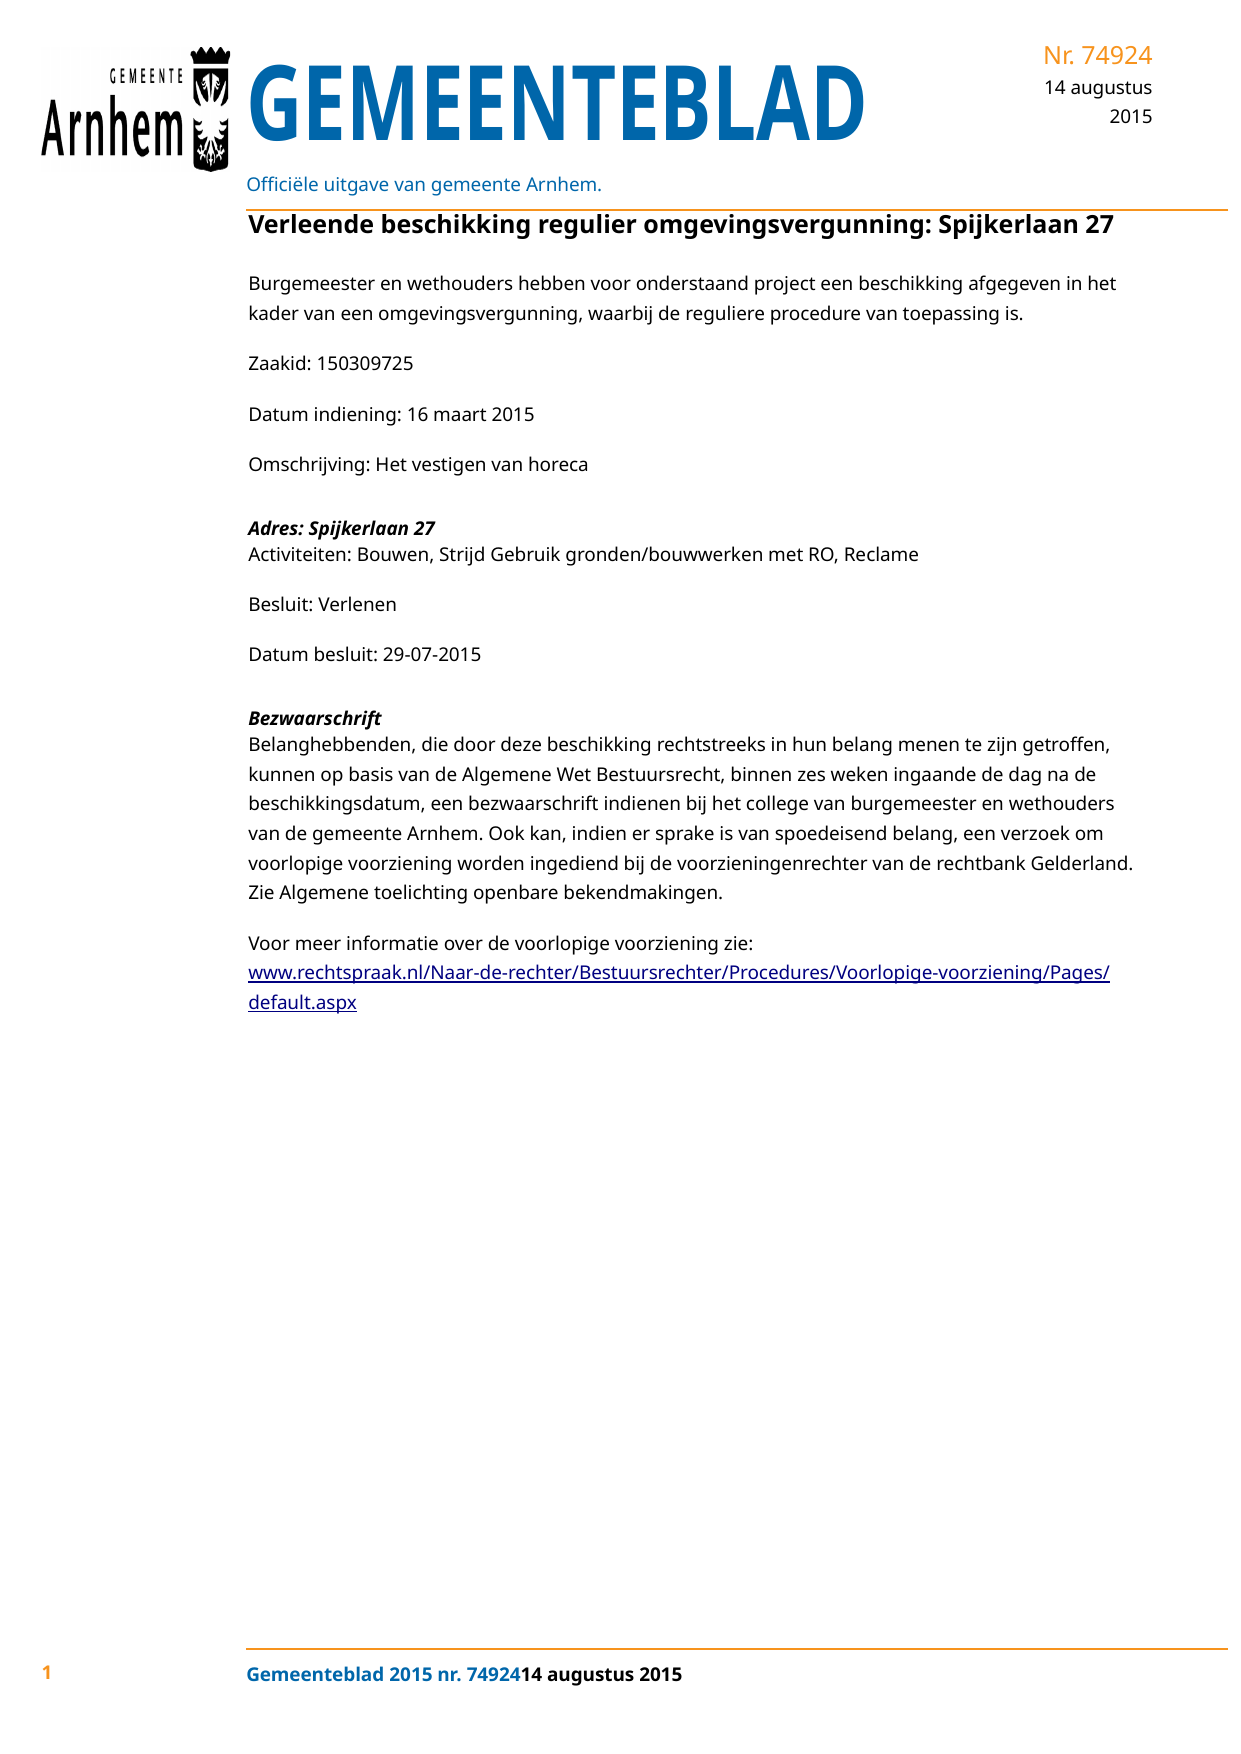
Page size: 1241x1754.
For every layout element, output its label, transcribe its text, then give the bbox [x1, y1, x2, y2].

text Verleende beschikking regulier omgevingsvergunning: Spijkerlaan 27 [248, 211, 1152, 241]
text Zaakid: 150309725 [248, 350, 1152, 376]
text Belanghebbenden, die door deze beschikking rechtstreeks in hun belang menen te zijn getroffen, kunnen op basis van de Algemene Wet Bestuursrecht, binnen zes weken ingaande de dag na de beschikkingsdatum, een bezwaarschrift indienen bij het college van burgemeester en wethouders van de gemeente Arnhem. Ook kan, indien er sprake is van spoedeisend belang, een verzoek om voorlopige voorziening worden ingediend bij de voorzieningenrechter van de rechtbank Gelderland. Zie Algemene toelichting openbare bekendmakingen. [248, 731, 1152, 905]
picture [41, 47, 231, 172]
text Burgemeester en wethouders hebben voor onderstaand project een beschikking afgegeven in het kader van een omgevingsvergunning, waarbij de reguliere procedure van toepassing is. [248, 270, 1152, 326]
text Omschrijving: Het vestigen van horeca [248, 451, 1152, 477]
text Besluit: Verlenen [248, 591, 1152, 617]
text Voor meer informatie over de voorlopige voorziening zie: www.rechtspraak.nl/Naar-de-rechter/Bestuursrechter/Procedures/Voorlopige-voorziening/Pages/default.aspx [248, 930, 1152, 1014]
text Bezwaarschrift [248, 706, 1152, 731]
text Datum besluit: 29-07-2015 [248, 642, 1152, 667]
text Adres: Spijkerlaan 27 [248, 515, 1152, 541]
text Datum indiening: 16 maart 2015 [248, 401, 1152, 426]
text Activiteiten: Bouwen, Strijd Gebruik gronden/bouwwerken met RO, Reclame [248, 541, 1152, 567]
